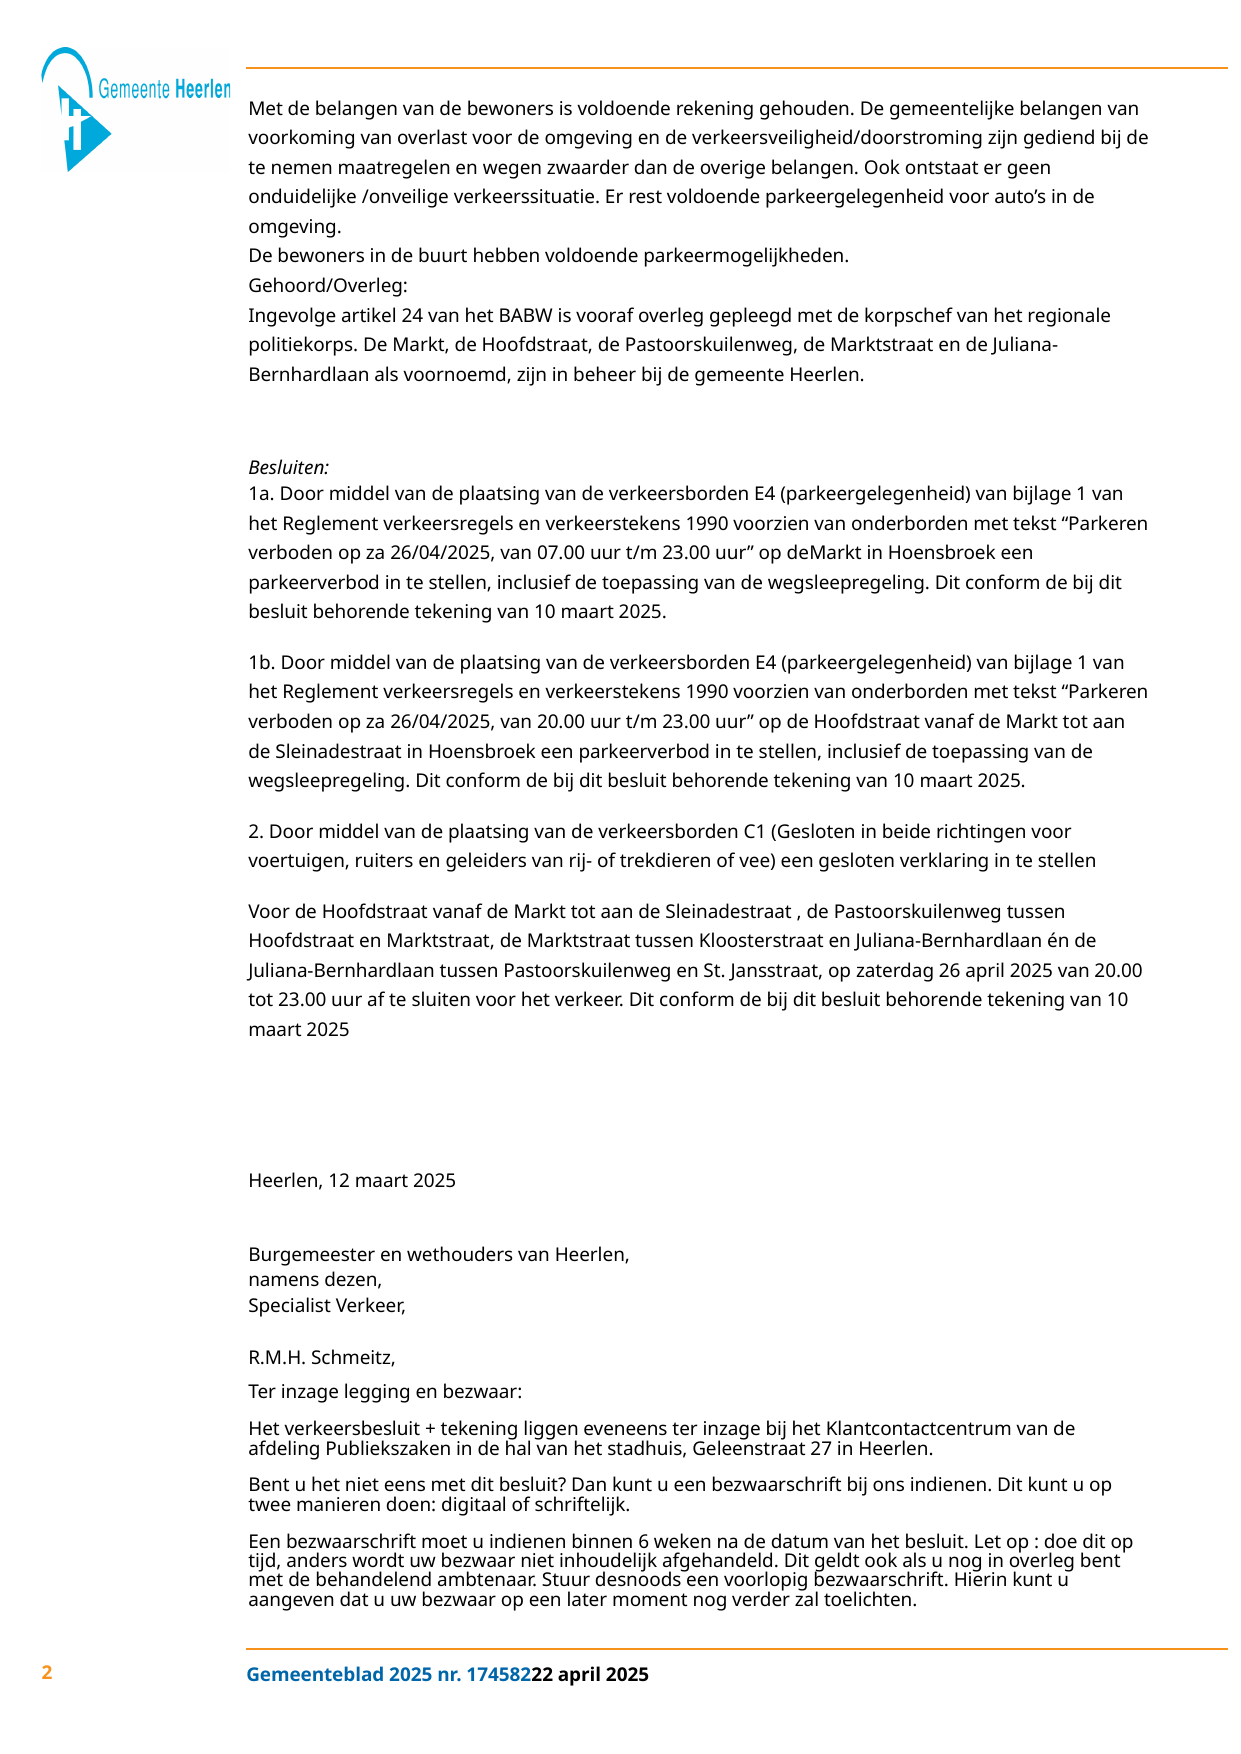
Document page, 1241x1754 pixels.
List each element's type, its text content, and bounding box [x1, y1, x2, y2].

text R.M.H. Schmeitz, [248, 1344, 1152, 1369]
text Besluiten: [248, 454, 1152, 480]
picture [41, 47, 59, 70]
text Specialist Verkeer, [248, 1292, 1152, 1318]
text Ter inzage legging en bezwaar: [248, 1383, 1152, 1402]
text namens dezen, [248, 1267, 1152, 1292]
text 1a. Door middel van de plaatsing van de verkeersborden E4 (parkeergelegenheid) van bijlage 1 van het Reglement verkeersregels en verkeerstekens 1990 voorzien van onderborden met tekst “Parkeren verboden op za 26/04/2025, van 07.00 uur t/m 23.00 uur” op deMarkt in Hoensbroek een parkeerverbod in te stellen, inclusief de toepassing van de wegsleepregeling. Dit conform de bij dit besluit behorende tekening van 10 maart 2025. [248, 480, 1152, 624]
text 2. Door middel van de plaatsing van de verkeersborden C1 (Gesloten in beide richtingen voor voertuigen, ruiters en geleiders van rij- of trekdieren of vee) een gesloten verklaring in te stellen [248, 818, 1152, 873]
text 1b. Door middel van de plaatsing van de verkeersborden E4 (parkeergelegenheid) van bijlage 1 van het Reglement verkeersregels en verkeerstekens 1990 voorzien van onderborden met tekst “Parkeren verboden op za 26/04/2025, van 20.00 uur t/m 23.00 uur” op de Hoofdstraat vanaf de Markt tot aan de Sleinadestraat in Hoensbroek een parkeerverbod in te stellen, inclusief de toepassing van de wegsleepregeling. Dit conform de bij dit besluit behorende tekening van 10 maart 2025. [248, 649, 1152, 793]
text Een bezwaarschrift moet u indienen binnen 6 weken na de datum van het besluit. Let op : doe dit op tijd, anders wordt uw bezwaar niet inhoudelijk afgehandeld. Dit geldt ook als u nog in overleg bent met de behandelend ambtenaar. Stuur desnoods een voorlopig bezwaarschrift. Hierin kunt u aangeven dat u uw bezwaar op een later moment nog verder zal toelichten. [248, 1533, 1152, 1610]
text Met de belangen van de bewoners is voldoende rekening gehouden. De gemeentelijke belangen van voorkoming van overlast voor de omgeving en de verkeersveiligheid/doorstroming zijn gediend bij de te nemen maatregelen en wegen zwaarder dan de overige belangen. Ook ontstaat er geen onduidelijke /onveilige verkeerssituatie. Er rest voldoende parkeergelegenheid voor auto’s in de omgeving. [248, 95, 1152, 239]
text Gehoord/Overleg: [248, 272, 1152, 298]
text Voor de Hoofdstraat vanaf de Markt tot aan de Sleinadestraat , de Pastoorskuilenweg tussen Hoofdstraat en Marktstraat, de Marktstraat tussen Kloosterstraat en Juliana-Bernhardlaan én de Juliana-Bernhardlaan tussen Pastoorskuilenweg en St. Jansstraat, op zaterdag 26 april 2025 van 20.00 tot 23.00 uur af te sluiten voor het verkeer. Dit conform de bij dit besluit behorende tekening van 10 maart 2025 [248, 898, 1152, 1042]
text Heerlen, 12 maart 2025 [248, 1167, 1152, 1193]
picture [41, 47, 231, 172]
text Het verkeersbesluit + tekening liggen eveneens ter inzage bij het Klantcontactcentrum van de afdeling Publiekszaken in de hal van het stadhuis, Geleenstraat 27 in Heerlen. [248, 1420, 1152, 1459]
text Ingevolge artikel 24 van het BABW is vooraf overleg gepleegd met de korpschef van het regionale politiekorps. De Markt, de Hoofdstraat, de Pastoorskuilenweg, de Marktstraat en de Juliana-Bernhardlaan als voornoemd, zijn in beheer bij de gemeente Heerlen. [248, 302, 1152, 387]
text Bent u het niet eens met dit besluit? Dan kunt u een bezwaarschrift bij ons indienen. Dit kunt u op twee manieren doen: digitaal of schriftelijk. [248, 1476, 1152, 1515]
text Burgemeester en wethouders van Heerlen, [248, 1241, 1152, 1267]
text De bewoners in de buurt hebben voldoende parkeermogelijkheden. [248, 243, 1152, 268]
